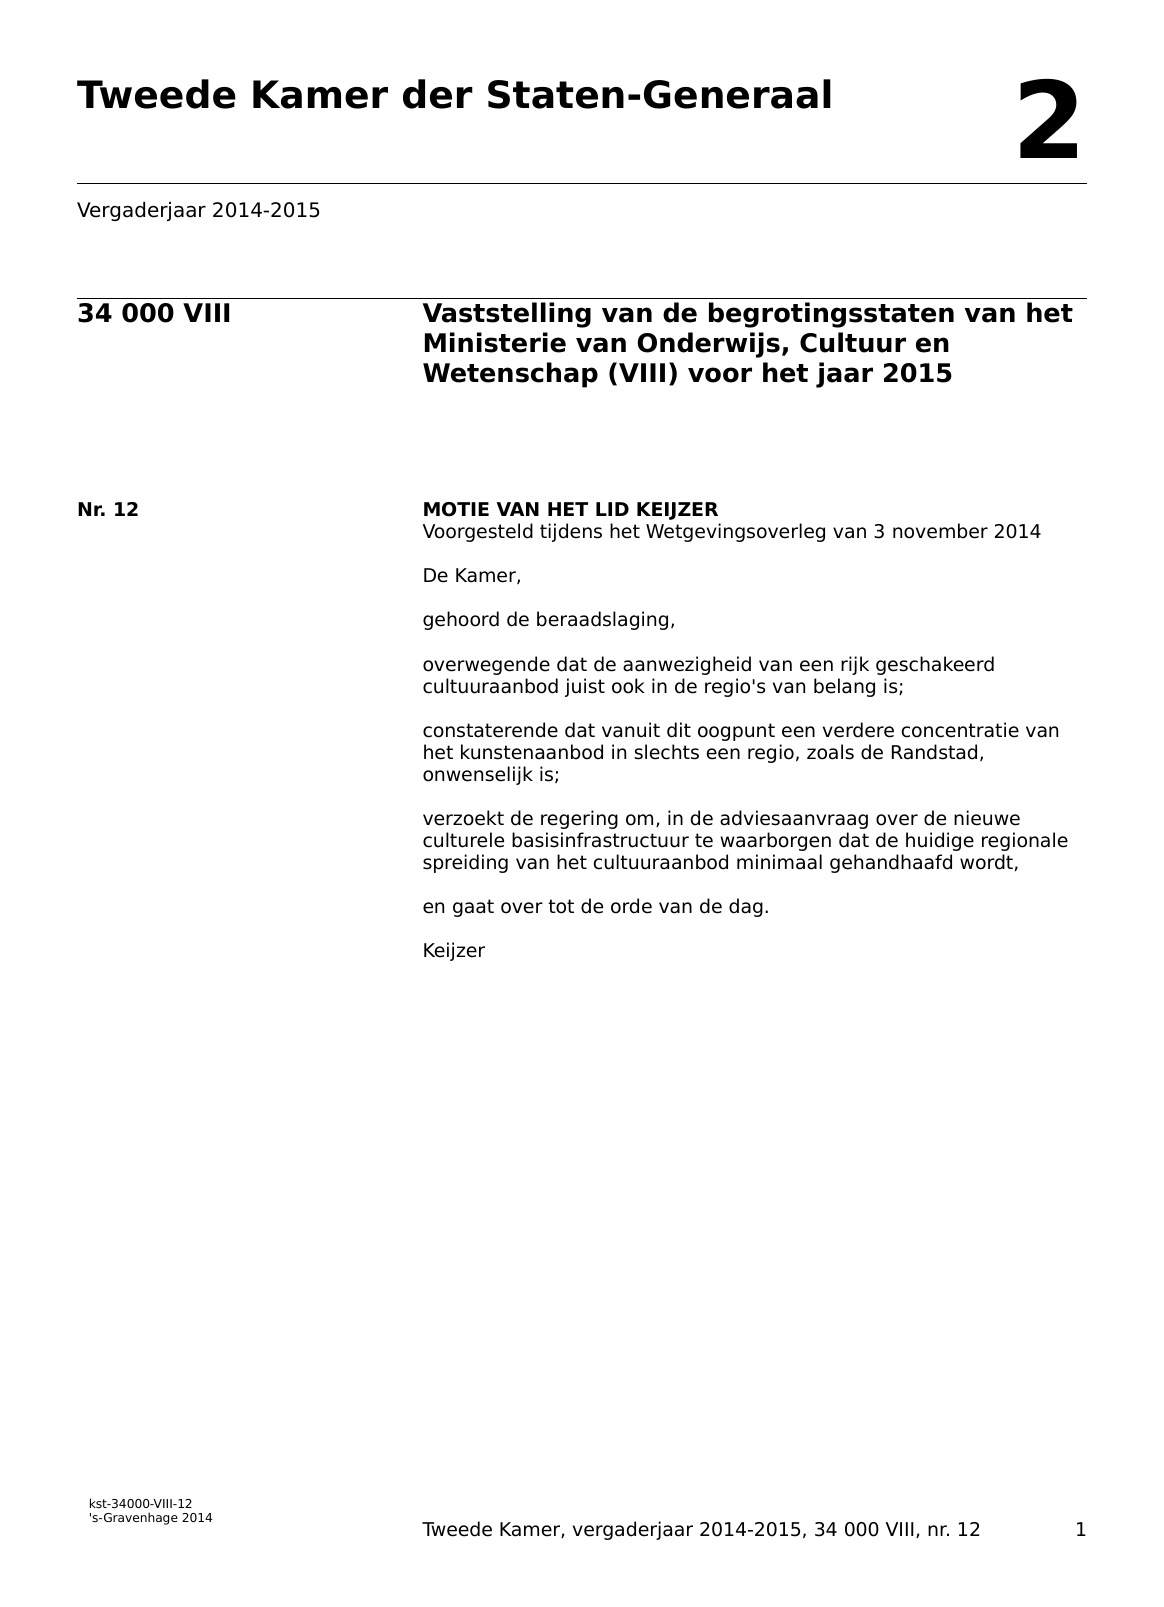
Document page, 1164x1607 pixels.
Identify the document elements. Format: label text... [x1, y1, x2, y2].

text verzoekt de regering om, in de adviesaanvraag over de nieuwe culturele basisinfrastructuur te waarborgen dat de huidige regionale spreiding van het cultuuraanbod minimaal gehandhaafd wordt, [422, 808, 1087, 874]
text kst-34000-VIII-12 [88, 1497, 323, 1511]
text constaterende dat vanuit dit oogpunt een verdere concentratie van het kunstenaanbod in slechts een regio, zoals de Randstad, onwenselijk is; [422, 720, 1087, 786]
text De Kamer, [422, 565, 1087, 587]
text gehoord de beraadslaging, [422, 609, 1087, 631]
text overwegende dat de aanwezigheid van een rijk geschakeerd cultuuraanbod juist ook in de regio's van belang is; [422, 653, 1087, 697]
text Keijzer [422, 940, 1087, 962]
table_header 2 [886, 59, 1087, 183]
table_cell Vergaderjaar 2014-2015 [77, 184, 1087, 298]
subtitle 34 000 VIII Vaststelling van de begrotingsstaten van het Ministerie van Onderwijs, Cultuur en Wetenschap (VIII) voor het jaar 2015 [77, 299, 1087, 388]
subtitle Nr. 12 MOTIE VAN HET LID KEIJZER [77, 499, 1087, 521]
text en gaat over tot de orde van de dag. [422, 896, 1087, 918]
text 's-Gravenhage 2014 [88, 1511, 323, 1525]
table_header Tweede Kamer der Staten-Generaal [77, 59, 886, 183]
text Voorgesteld tijdens het Wetgevingsoverleg van 3 november 2014 [422, 521, 1087, 543]
